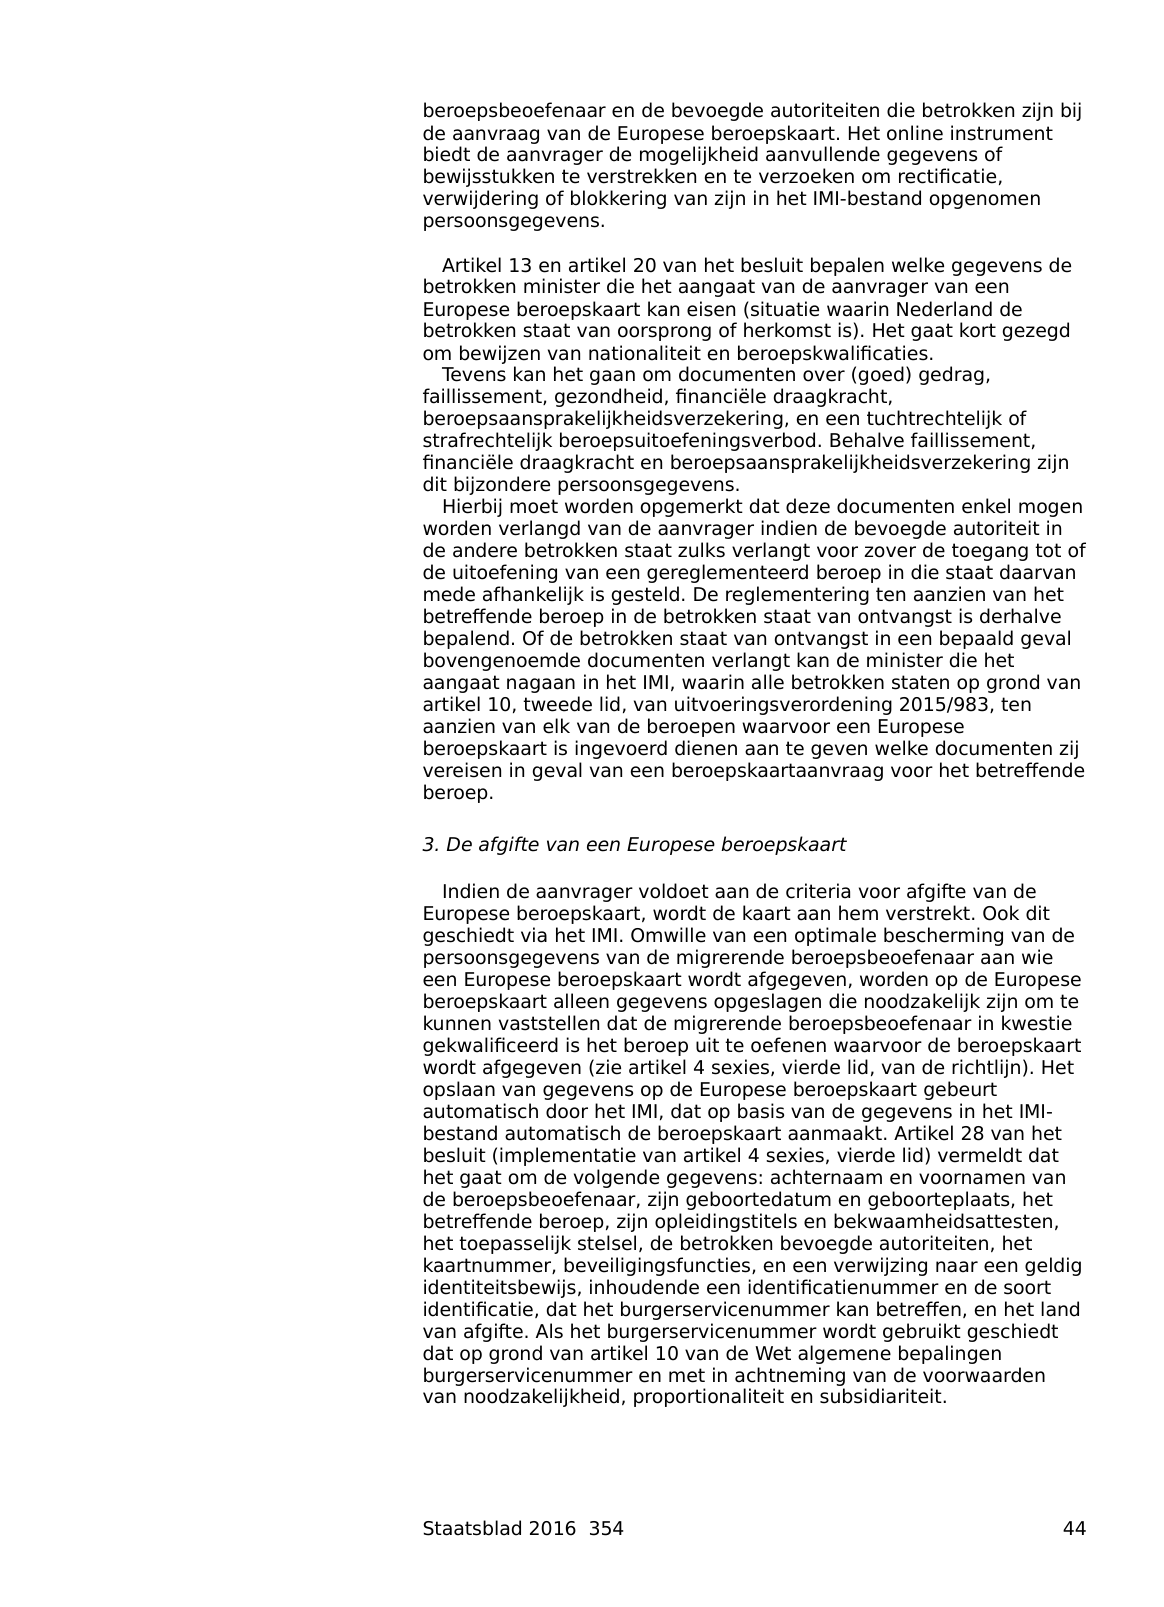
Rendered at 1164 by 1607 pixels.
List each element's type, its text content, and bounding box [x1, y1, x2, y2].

subtitle 3. De afgifte van een Europese beroepskaart [422, 834, 1087, 856]
text Artikel 13 en artikel 20 van het besluit bepalen welke gegevens de betrokken minister die het aangaat van de aanvrager van een Europese beroepskaart kan eisen (situatie waarin Nederland de betrokken staat van oorsprong of herkomst is). Het gaat kort gezegd om bewijzen van nationaliteit en beroepskwalificaties. [422, 254, 1087, 364]
text Hierbij moet worden opgemerkt dat deze documenten enkel mogen worden verlangd van de aanvrager indien de bevoegde autoriteit in de andere betrokken staat zulks verlangt voor zover de toegang tot of de uitoefening van een gereglementeerd beroep in die staat daarvan mede afhankelijk is gesteld. De reglementering ten aanzien van het betreffende beroep in de betrokken staat van ontvangst is derhalve bepalend. Of de betrokken staat van ontvangst in een bepaald geval bovengenoemde documenten verlangt kan de minister die het aangaat nagaan in het IMI, waarin alle betrokken staten op grond van artikel 10, tweede lid, van uitvoeringsverordening 2015/983, ten aanzien van elk van de beroepen waarvoor een Europese beroepskaart is ingevoerd dienen aan te geven welke documenten zij vereisen in geval van een beroepskaartaanvraag voor het betreffende beroep. [422, 496, 1087, 804]
text beroepsbeoefenaar en de bevoegde autoriteiten die betrokken zijn bij de aanvraag van de Europese beroepskaart. Het online instrument biedt de aanvrager de mogelijkheid aanvullende gegevens of bewijsstukken te verstrekken en te verzoeken om rectificatie, verwijdering of blokkering van zijn in het IMI-bestand opgenomen persoonsgegevens. [422, 100, 1087, 232]
text Tevens kan het gaan om documenten over (goed) gedrag, faillissement, gezondheid, financiële draagkracht, beroepsaansprakelijkheidsverzekering, en een tuchtrechtelijk of strafrechtelijk beroepsuitoefeningsverbod. Behalve faillissement, financiële draagkracht en beroepsaansprakelijkheidsverzekering zijn dit bijzondere persoonsgegevens. [422, 364, 1087, 496]
text Indien de aanvrager voldoet aan de criteria voor afgifte van de Europese beroepskaart, wordt de kaart aan hem verstrekt. Ook dit geschiedt via het IMI. Omwille van een optimale bescherming van de persoonsgegevens van de migrerende beroepsbeoefenaar aan wie een Europese beroepskaart wordt afgegeven, worden op de Europese beroepskaart alleen gegevens opgeslagen die noodzakelijk zijn om te kunnen vaststellen dat de migrerende beroepsbeoefenaar in kwestie gekwalificeerd is het beroep uit te oefenen waarvoor de beroepskaart wordt afgegeven (zie artikel 4 sexies, vierde lid, van de richtlijn). Het opslaan van gegevens op de Europese beroepskaart gebeurt automatisch door het IMI, dat op basis van de gegevens in het IMI-bestand automatisch de beroepskaart aanmaakt. Artikel 28 van het besluit (implementatie van artikel 4 sexies, vierde lid) vermeldt dat het gaat om de volgende gegevens: achternaam en voornamen van de beroepsbeoefenaar, zijn geboortedatum en geboorteplaats, het betreffende beroep, zijn opleidingstitels en bekwaamheidsattesten, het toepasselijk stelsel, de betrokken bevoegde autoriteiten, het kaartnummer, beveiligingsfuncties, en een verwijzing naar een geldig identiteitsbewijs, inhoudende een identificatienummer en de soort identificatie, dat het burgerservicenummer kan betreffen, en het land van afgifte. Als het burgerservicenummer wordt gebruikt geschiedt dat op grond van artikel 10 van de Wet algemene bepalingen burgerservicenummer en met in achtneming van de voorwaarden van noodzakelijkheid, proportionaliteit en subsidiariteit. [422, 881, 1087, 1408]
